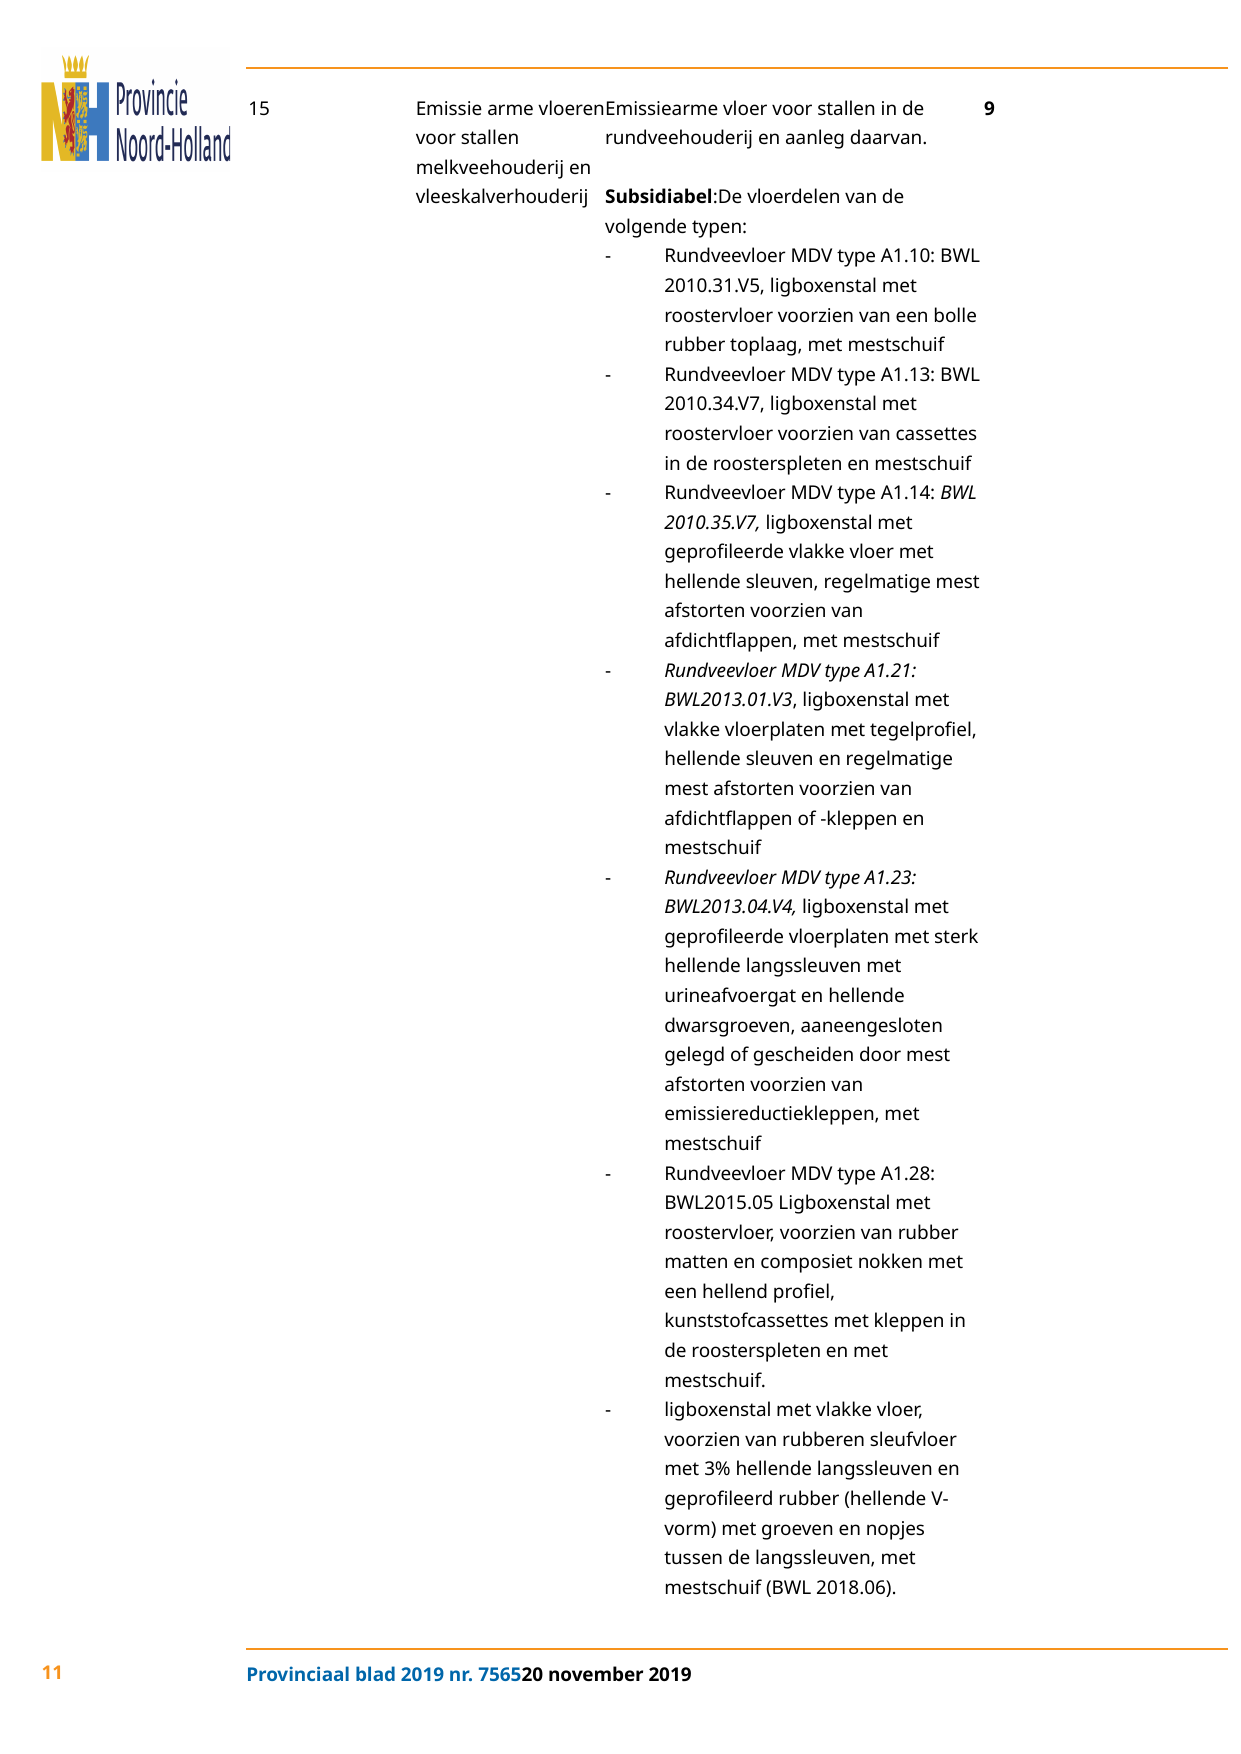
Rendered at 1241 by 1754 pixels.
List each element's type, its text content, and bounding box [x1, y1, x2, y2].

table_cell Emissie arme vloeren voor stallen melkveehouderij en vleeskalverhouderij [416, 95, 605, 1600]
table_cell 9 [984, 95, 1152, 1600]
picture [41, 47, 231, 172]
table_cell Emissiearme vloer voor stallen in de rundveehouderij en aanleg daarvan. Subsidiabel:De vloerdelen van de volgende typen: Rundveevloer MDV type A1.10: BWL 2010.31.V5, ligboxenstal met roostervloer voorzien van een bolle rubber toplaag, met mestschuif Rundveevloer MDV type A1.13: BWL 2010.34.V7, ligboxenstal met roostervloer voorzien van cassettes in de roosterspleten en mestschuif Rundveevloer MDV type A1.14: BWL 2010.35.V7, ligboxenstal met geprofileerde vlakke vloer met hellende sleuven, regelmatige mest afstorten voorzien van afdichtflappen, met mestschuif Rundveevloer MDV type A1.21: BWL2013.01.V3, ligboxenstal met vlakke vloerplaten met tegelprofiel, hellende sleuven en regelmatige mest afstorten voorzien van afdichtflappen of -kleppen en mestschuif Rundveevloer MDV type A1.23: BWL2013.04.V4, ligboxenstal met geprofileerde vloerplaten met sterk hellende langssleuven met urineafvoergat en hellende dwarsgroeven, aaneengesloten gelegd of gescheiden door mest afstorten voorzien van emissiereductiekleppen, met mestschuif Rundveevloer MDV type A1.28: BWL2015.05 Ligboxenstal met roostervloer, voorzien van rubber matten en composiet nokken met een hellend profiel, kunststofcassettes met kleppen in de roosterspleten en met mestschuif. ligboxenstal met vlakke vloer, voorzien van rubberen sleufvloer met 3% hellende langssleuven en geprofileerd rubber (hellende V-vorm) met groeven en nopjes tussen de langssleuven, met mestschuif (BWL 2018.06). [605, 95, 984, 1600]
table_cell 15 [248, 95, 416, 1600]
